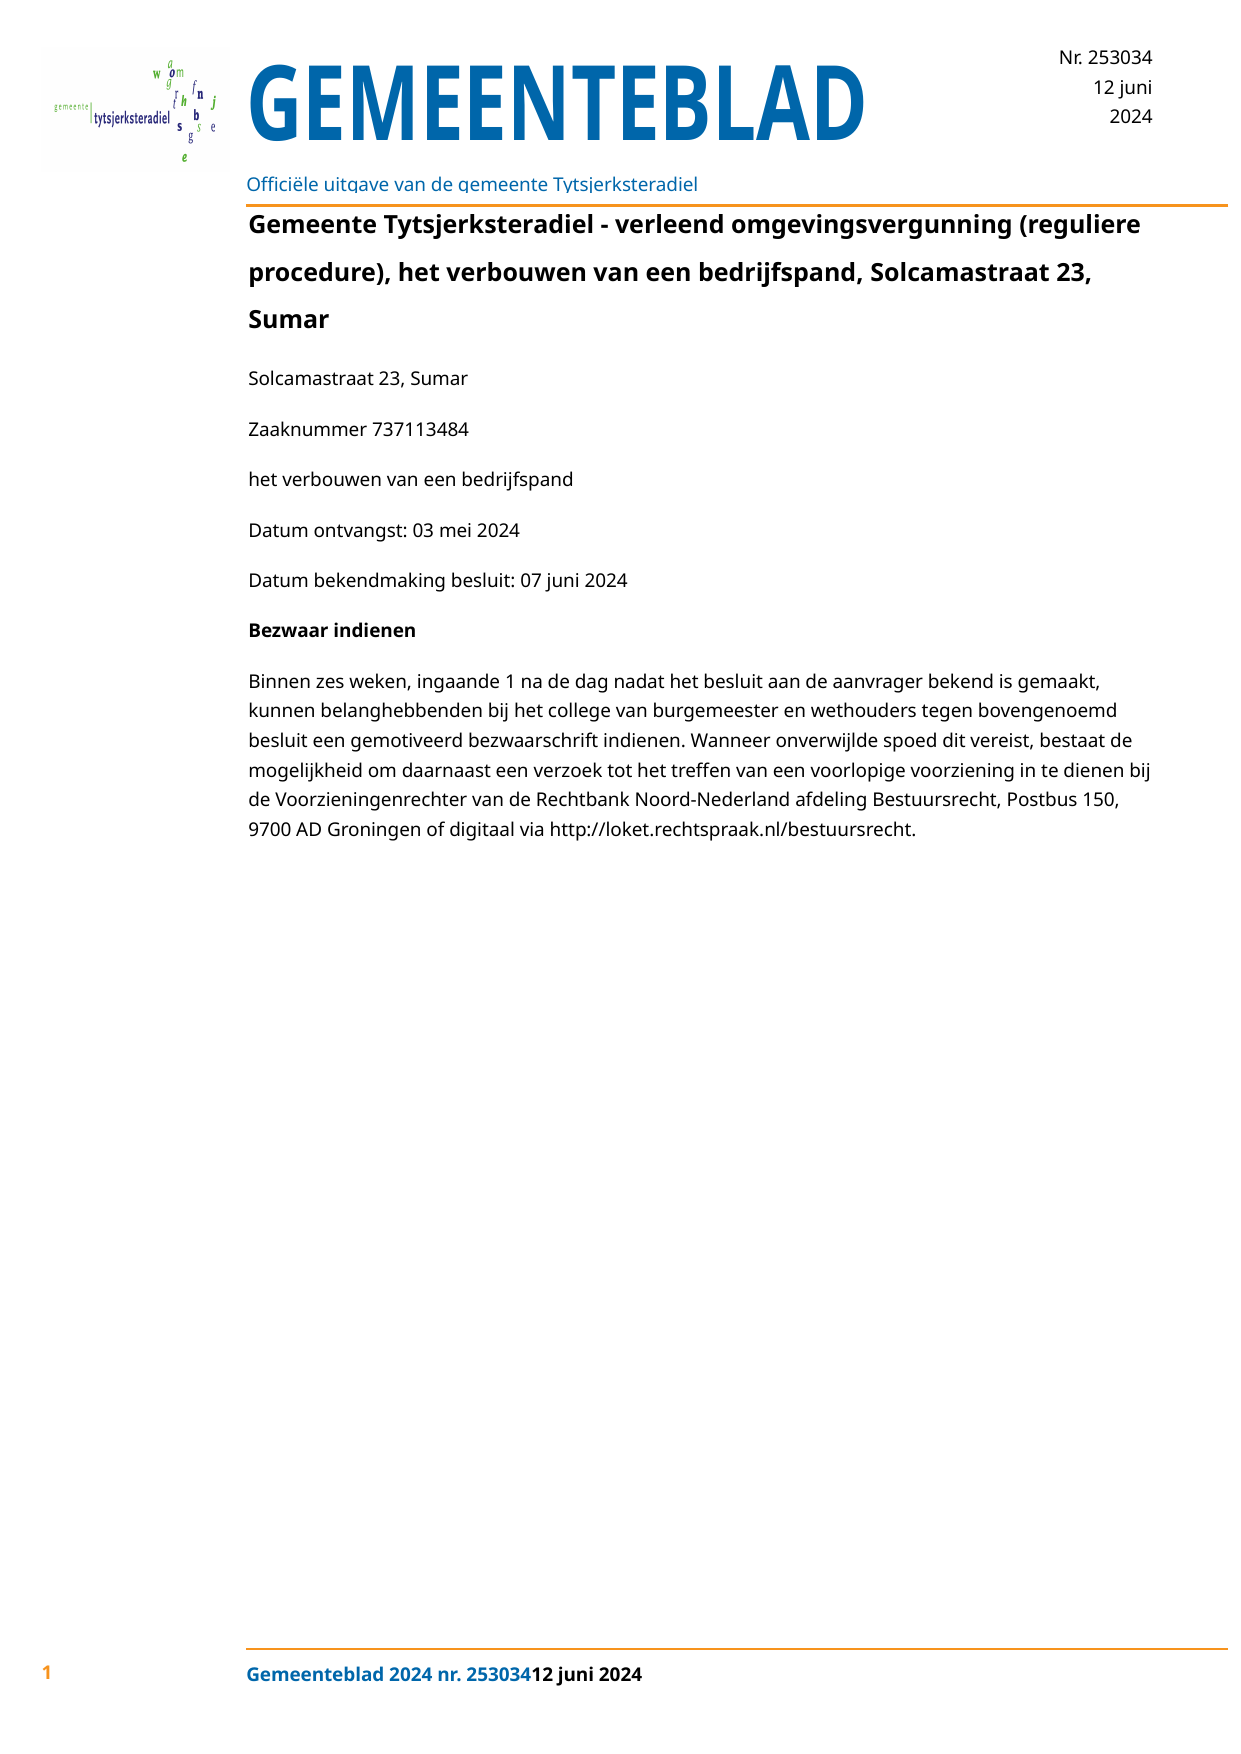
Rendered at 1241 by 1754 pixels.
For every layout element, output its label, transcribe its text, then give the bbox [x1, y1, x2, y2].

text Datum bekendmaking besluit: 07 juni 2024 [248, 567, 1152, 593]
text Bezwaar indienen [248, 618, 1152, 643]
text Binnen zes weken, ingaande 1 na de dag nadat het besluit aan de aanvrager bekend is gemaakt, kunnen belanghebbenden bij het college van burgemeester en wethouders tegen bovengenoemd besluit een gemotiveerd bezwaarschrift indienen. Wanneer onverwijlde spoed dit vereist, bestaat de mogelijkheid om daarnaast een verzoek tot het treffen van een voorlopige voorziening in te dienen bij de Voorzieningenrechter van de Rechtbank Noord-Nederland afdeling Bestuursrecht, Postbus 150, 9700 AD Groningen of digitaal via http://loket.rechtspraak.nl/bestuursrecht. [248, 668, 1152, 842]
text Datum ontvangst: 03 mei 2024 [248, 517, 1152, 542]
picture [41, 47, 231, 172]
text Solcamastraat 23, Sumar [248, 366, 1152, 391]
text Gemeente Tytsjerksteradiel - verleend omgevingsvergunning (reguliere procedure), het verbouwen van een bedrijfspand, Solcamastraat 23, Sumar [248, 207, 1152, 336]
text Zaaknummer 737113484 [248, 416, 1152, 442]
text het verbouwen van een bedrijfspand [248, 466, 1152, 492]
